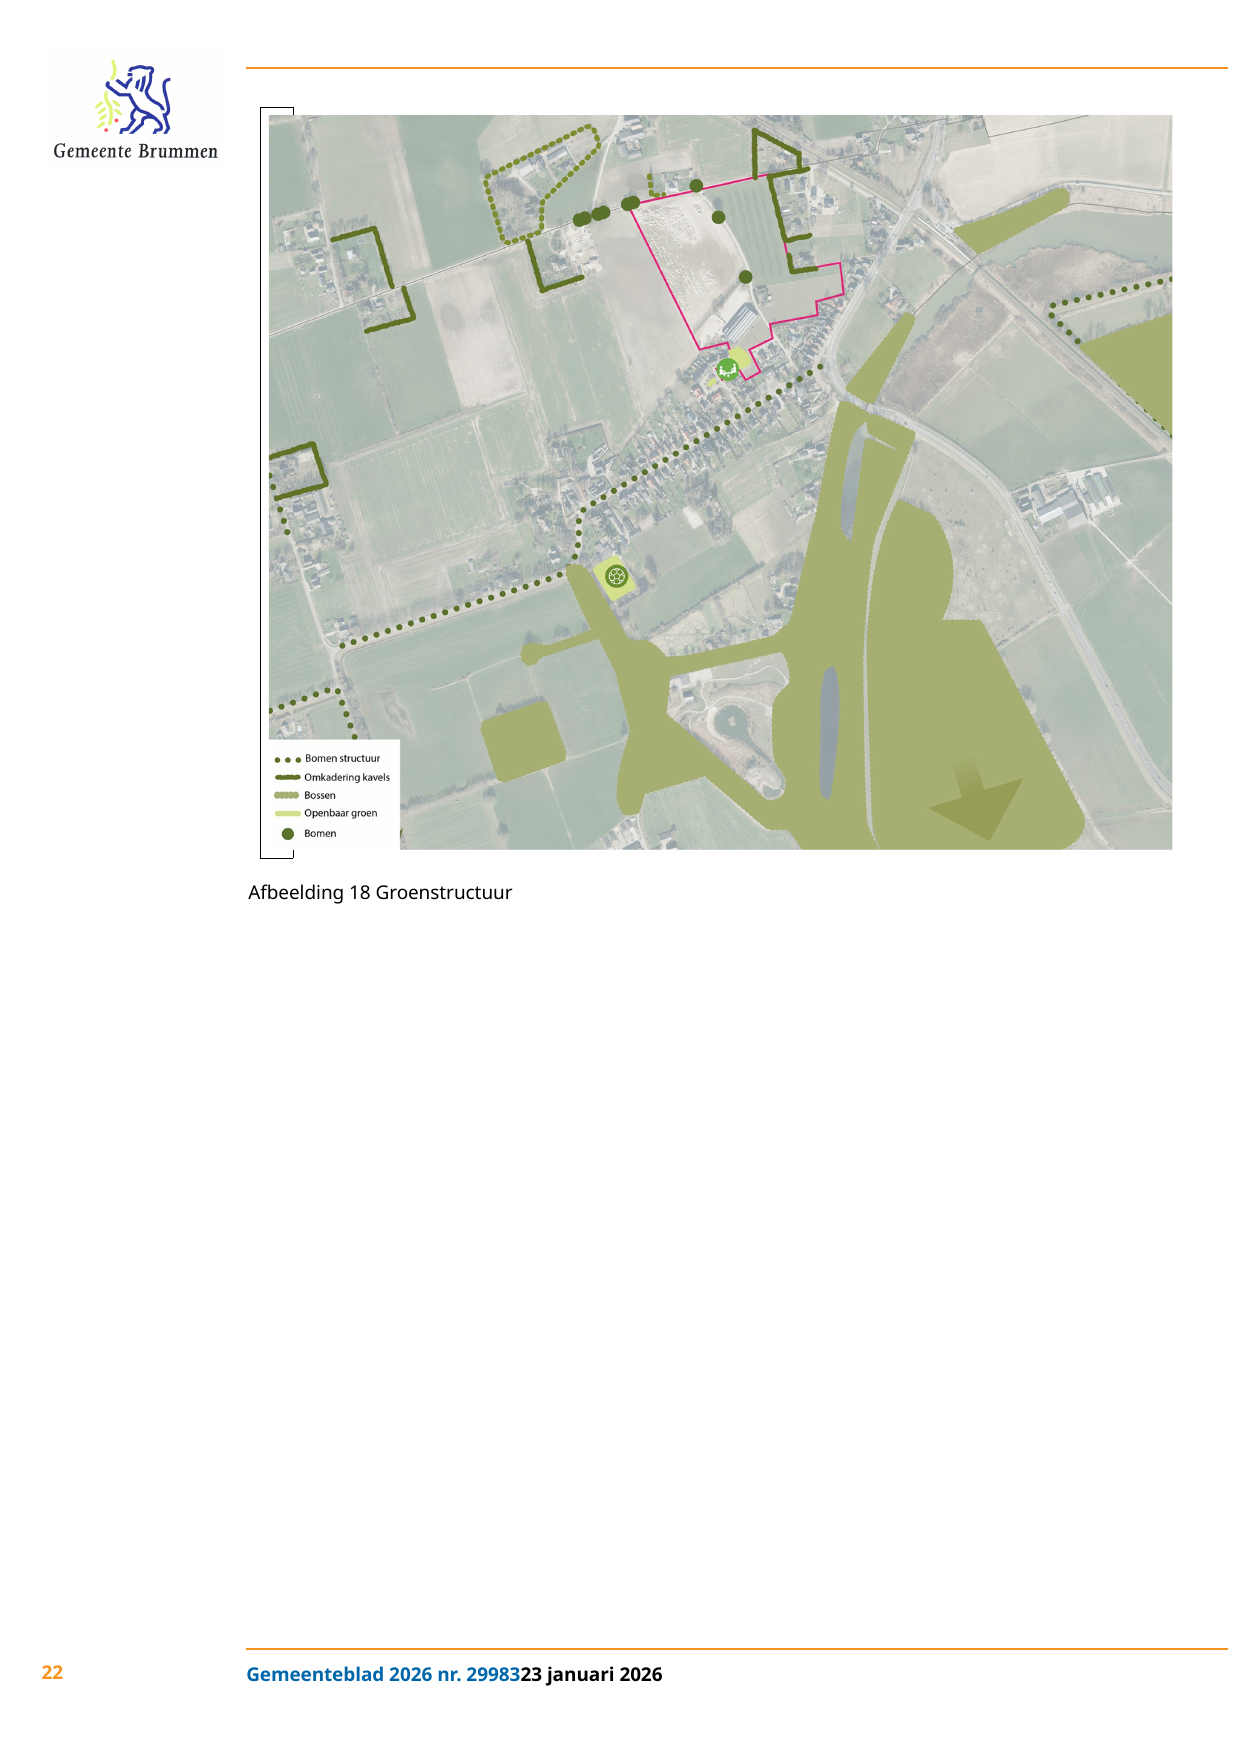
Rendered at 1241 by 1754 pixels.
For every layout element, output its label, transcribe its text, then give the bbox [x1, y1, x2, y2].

picture [41, 47, 231, 172]
text Afbeelding 18 Groenstructuur [248, 879, 1152, 905]
picture [268, 115, 1173, 850]
